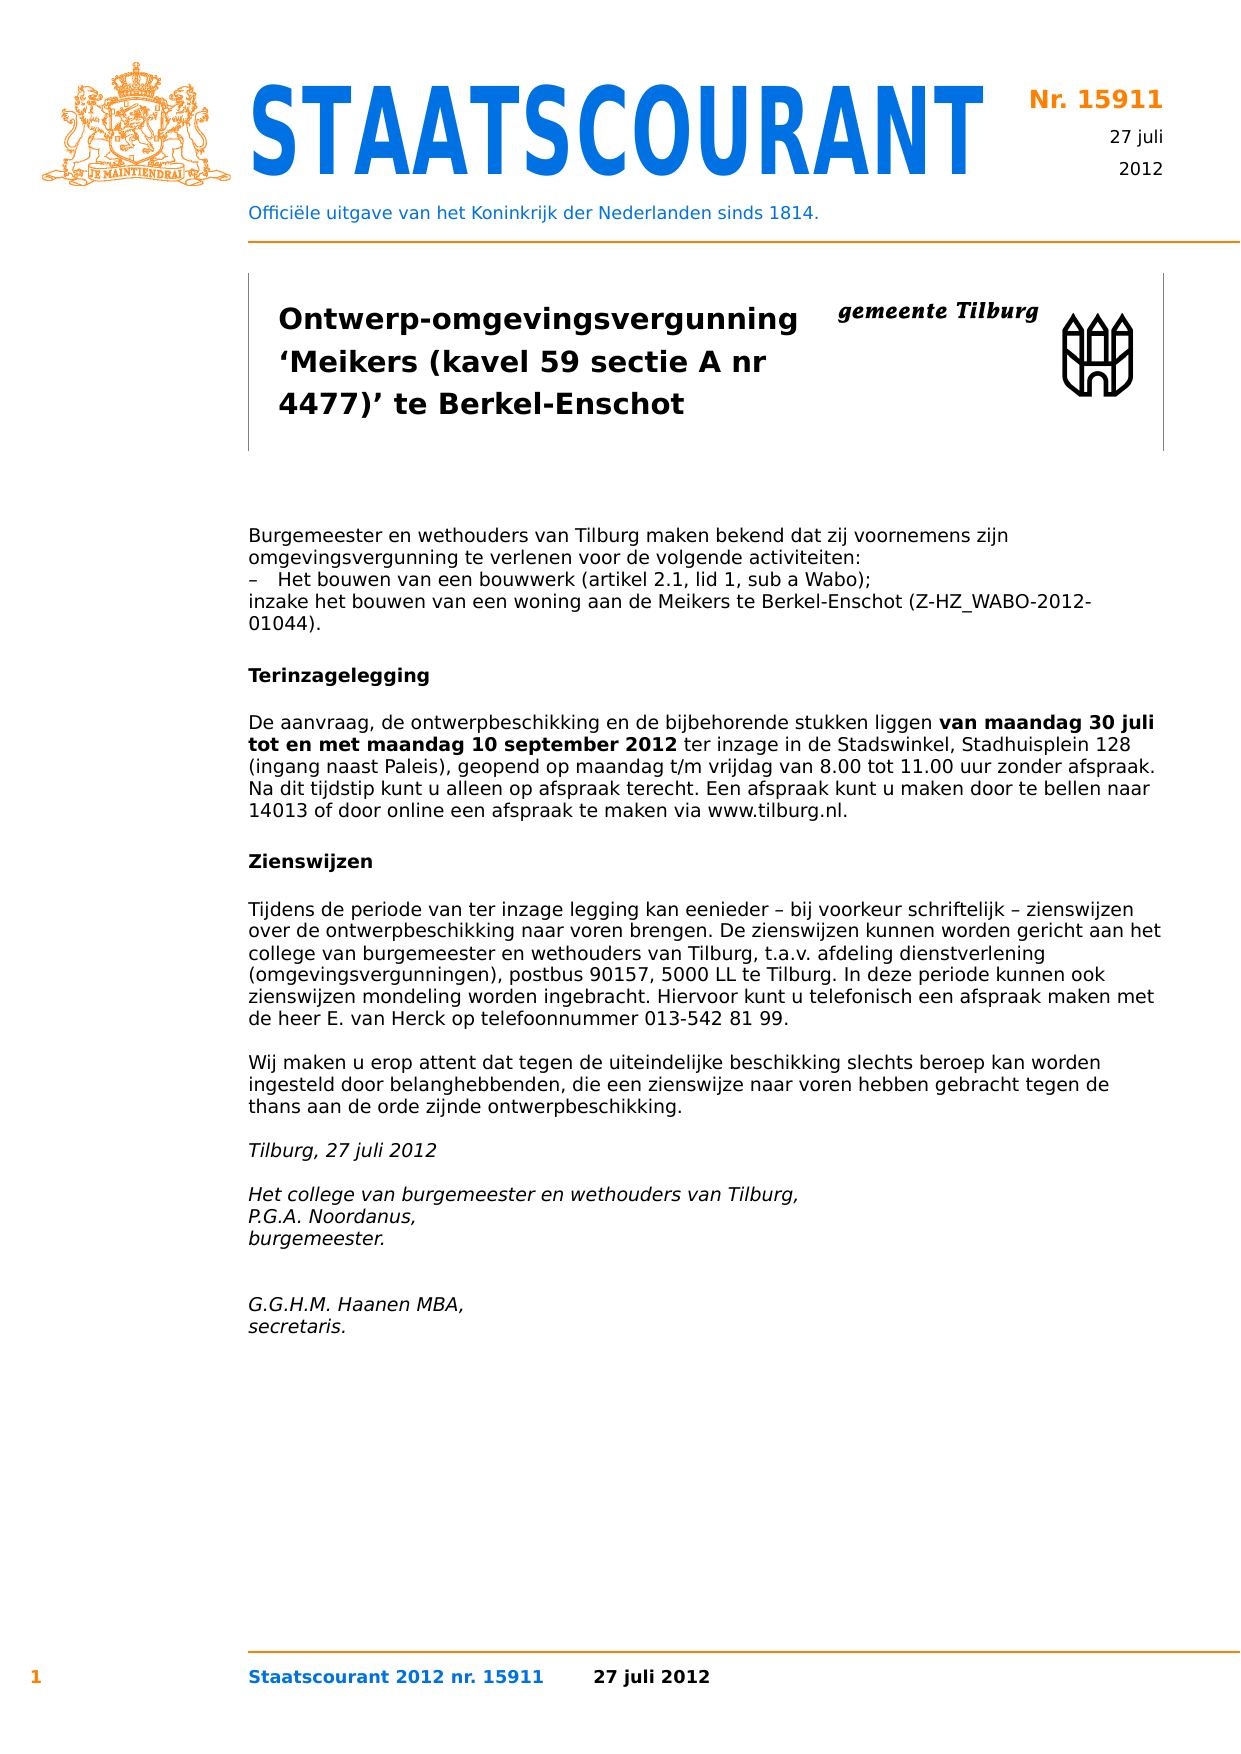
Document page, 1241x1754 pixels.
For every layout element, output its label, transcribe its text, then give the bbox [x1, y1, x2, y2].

text Tijdens de periode van ter inzage legging kan eenieder – bij voorkeur schriftelijk – zienswijzen over de ontwerpbeschikking naar voren brengen. De zienswijzen kunnen worden gericht aan het college van burgemeester en wethouders van Tilburg, t.a.v. afdeling dienstverlening (omgevingsvergunningen), postbus 90157, 5000 LL te Tilburg. In deze periode kunnen ook zienswijzen mondeling worden ingebracht. Hiervoor kunt u telefonisch een afspraak maken met de heer E. van Herck op telefoonnummer 013-542 81 99. [248, 898, 1163, 1030]
table_header STAATSCOURANT [248, 62, 998, 203]
picture [41, 62, 231, 186]
table_cell 2012 [998, 153, 1240, 203]
text Tilburg, 27 juli 2012 [248, 1140, 1163, 1162]
table_cell 27 juli [998, 121, 1240, 153]
subtitle Zienswijzen [248, 851, 1163, 873]
table_cell Officiële uitgave van het Koninkrijk der Nederlanden sinds 1814. [248, 203, 1240, 241]
text inzake het bouwen van een woning aan de Meikers te Berkel-Enschot (Z-HZ_WABO-2012-01044). [248, 591, 1163, 634]
table_header [25, 62, 248, 241]
text G.G.H.M. Haanen MBA, secretaris. [248, 1272, 1163, 1338]
text – Het bouwen van een bouwwerk (artikel 2.1, lid 1, sub a Wabo); [248, 569, 1163, 591]
picture [838, 302, 1134, 397]
text Het college van burgemeester en wethouders van Tilburg, P.G.A. Noordanus, burgemeester. [248, 1184, 1163, 1250]
subtitle Ontwerp-omgevingsvergunning ‘Meikers (kavel 59 sectie A nr 4477)’ te Berkel-Enschot [249, 273, 1163, 451]
text Wij maken u erop attent dat tegen de uiteindelijke beschikking slechts beroep kan worden ingesteld door belanghebbenden, die een zienswijze naar voren hebben gebracht tegen de thans aan de orde zijnde ontwerpbeschikking. [248, 1052, 1163, 1118]
subtitle Terinzagelegging [248, 664, 1163, 687]
text Burgemeester en wethouders van Tilburg maken bekend dat zij voornemens zijn omgevingsvergunning te verlenen voor de volgende activiteiten: [248, 525, 1163, 569]
text De aanvraag, de ontwerpbeschikking en de bijbehorende stukken liggen van maandag 30 juli tot en met maandag 10 september 2012 ter inzage in de Stadswinkel, Stadhuisplein 128 (ingang naast Paleis), geopend op maandag t/m vrijdag van 8.00 tot 11.00 uur zonder afspraak. Na dit tijdstip kunt u alleen op afspraak terecht. Een afspraak kunt u maken door te bellen naar 14013 of door online een afspraak te maken via www.tilburg.nl. [248, 712, 1163, 821]
table_header Nr. 15911 [998, 62, 1240, 121]
